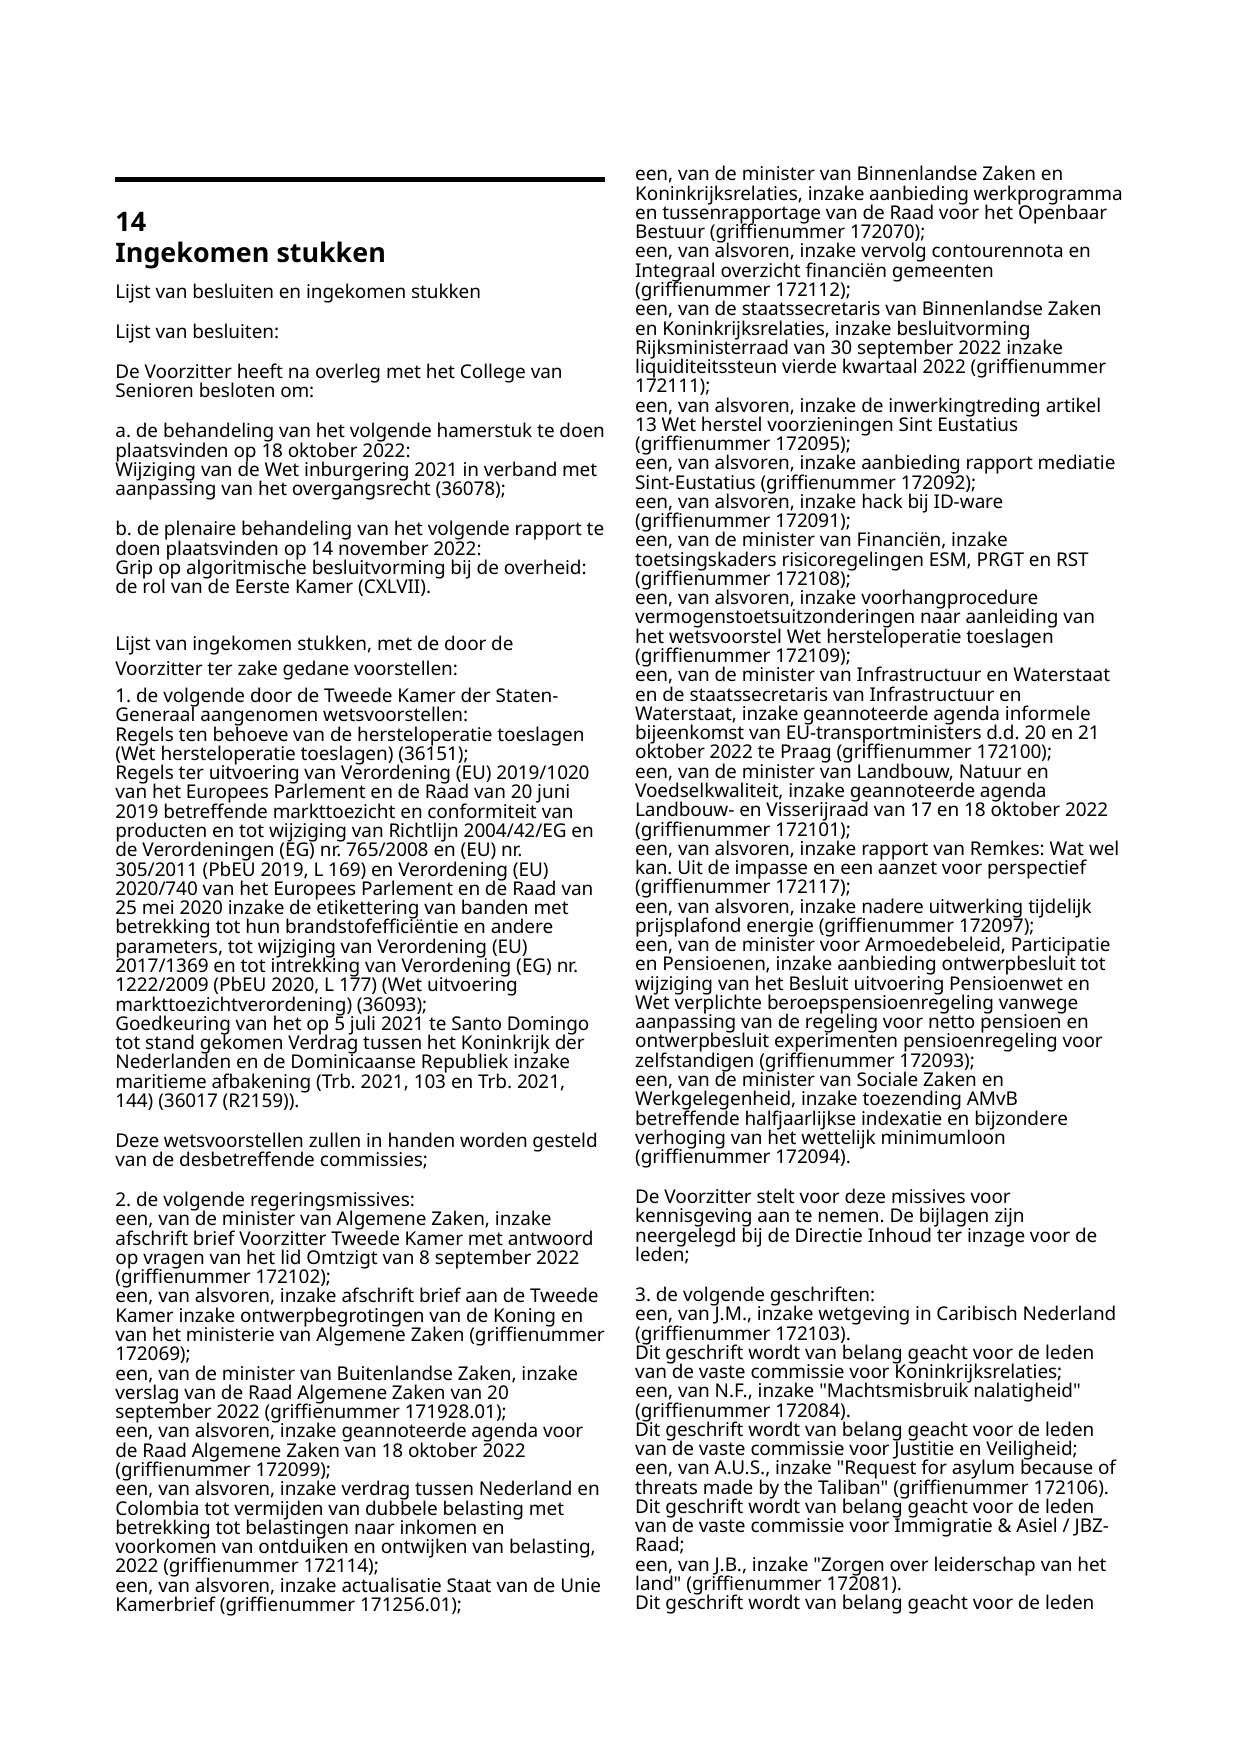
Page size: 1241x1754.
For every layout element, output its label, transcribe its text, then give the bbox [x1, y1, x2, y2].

text een, van alsvoren, inzake verdrag tussen Nederland en Colombia tot vermijden van dubbele belasting met betrekking tot belastingen naar inkomen en voorkomen van ontduiken en ontwijken van belasting, 2022 (griffienummer 172114); [115, 1480, 605, 1577]
text een, van J.M., inzake wetgeving in Caribisch Nederland (griffienummer 172103). [635, 1305, 1125, 1344]
text een, van alsvoren, inzake vervolg contourennota en Integraal overzicht financiën gemeenten (griffienummer 172112); [635, 242, 1125, 300]
text Regels ten behoeve van de hersteloperatie toeslagen (Wet hersteloperatie toeslagen) (36151); [115, 726, 605, 764]
text Deze wetsvoorstellen zullen in handen worden gesteld van de desbetreffende commissies; [115, 1132, 605, 1170]
text Dit geschrift wordt van belang geacht voor de leden van de vaste commissie voor Justitie en Veiligheid; [635, 1421, 1125, 1459]
text een, van A.U.S., inzake "Request for asylum because of threats made by the Taliban" (griffienummer 172106). [635, 1459, 1125, 1498]
text Grip op algoritmische besluitvorming bij de overheid: de rol van de Eerste Kamer (CXLVII). [115, 559, 605, 597]
text een, van de minister van Financiën, inzake toetsingskaders risicoregelingen ESM, PRGT en RST (griffienummer 172108); [635, 531, 1125, 589]
text 2. de volgende regeringsmissives: [115, 1191, 605, 1210]
text 14 [115, 203, 605, 239]
text een, van de minister voor Armoedebeleid, Participatie en Pensioenen, inzake aanbieding ontwerpbesluit tot wijziging van het Besluit uitvoering Pensioenwet en Wet verplichte beroepspensioenregeling vanwege aanpassing van de regeling voor netto pensioen en ontwerpbesluit experimenten pensioenregeling voor zelfstandigen (griffienummer 172093); [635, 936, 1125, 1071]
text Lijst van besluiten en ingekomen stukken [115, 283, 605, 302]
text een, van N.F., inzake "Machtsmisbruik nalatigheid" (griffienummer 172084). [635, 1382, 1125, 1421]
text Regels ter uitvoering van Verordening (EU) 2019/1020 van het Europees Parlement en de Raad van 20 juni 2019 betreffende markttoezicht en conformiteit van producten en tot wijziging van Richtlijn 2004/42/EG en de Verordeningen (EG) nr. 765/2008 en (EU) nr. 305/2011 (PbEU 2019, L 169) en Verordening (EU) 2020/740 van het Europees Parlement en de Raad van 25 mei 2020 inzake de etikettering van banden met betrekking tot hun brandstofefficiëntie en andere parameters, tot wijziging van Verordening (EU) 2017/1369 en tot intrekking van Verordening (EG) nr. 1222/2009 (PbEU 2020, L 177) (Wet uitvoering markttoezichtverordening) (36093); [115, 764, 605, 1015]
text een, van de minister van Infrastructuur en Waterstaat en de staatssecretaris van Infrastructuur en Waterstaat, inzake geannoteerde agenda informele bijeenkomst van EU-transportministers d.d. 20 en 21 oktober 2022 te Praag (griffienummer 172100); [635, 666, 1125, 763]
text Dit geschrift wordt van belang geacht voor de leden van de vaste commissie voor Koninkrijksrelaties; [635, 1344, 1125, 1382]
text een, van de minister van Sociale Zaken en Werkgelegenheid, inzake toezending AMvB betreffende halfjaarlijkse indexatie en bijzondere verhoging van het wettelijk minimumloon (griffienummer 172094). [635, 1071, 1125, 1167]
text een, van de minister van Buitenlandse Zaken, inzake verslag van de Raad Algemene Zaken van 20 september 2022 (griffienummer 171928.01); [115, 1364, 605, 1422]
text een, van alsvoren, inzake aanbieding rapport mediatie Sint-Eustatius (griffienummer 172092); [635, 454, 1125, 493]
text a. de behandeling van het volgende hamerstuk te doen plaatsvinden op 18 oktober 2022: [115, 422, 605, 461]
text Ingekomen stukken [115, 239, 605, 283]
text een, van alsvoren, inzake actualisatie Staat van de Unie Kamerbrief (griffienummer 171256.01); [115, 1577, 605, 1615]
text een, van de staatssecretaris van Binnenlandse Zaken en Koninkrijksrelaties, inzake besluitvorming Rijksministerraad van 30 september 2022 inzake liquiditeitssteun vierde kwartaal 2022 (griffienummer 172111); [635, 300, 1125, 397]
text Wijziging van de Wet inburgering 2021 in verband met aanpassing van het overgangsrecht (36078); [115, 461, 605, 499]
text Dit geschrift wordt van belang geacht voor de leden [635, 1594, 1125, 1613]
text De Voorzitter stelt voor deze missives voor kennisgeving aan te nemen. De bijlagen zijn neergelegd bij de Directie Inhoud ter inzage voor de leden; [635, 1188, 1125, 1265]
text Goedkeuring van het op 5 juli 2021 te Santo Domingo tot stand gekomen Verdrag tussen het Koninkrijk der Nederlanden en de Dominicaanse Republiek inzake maritieme afbakening (Trb. 2021, 103 en Trb. 2021, 144) (36017 (R2159)). [115, 1015, 605, 1111]
text een, van de minister van Binnenlandse Zaken en Koninkrijksrelaties, inzake aanbieding werkprogramma en tussenrapportage van de Raad voor het Openbaar Bestuur (griffienummer 172070); [635, 165, 1125, 242]
text een, van alsvoren, inzake de inwerkingtreding artikel 13 Wet herstel voorzieningen Sint Eustatius (griffienummer 172095); [635, 397, 1125, 454]
text een, van alsvoren, inzake afschrift brief aan de Tweede Kamer inzake ontwerpbegrotingen van de Koning en van het ministerie van Algemene Zaken (griffienummer 172069); [115, 1287, 605, 1364]
text een, van J.B., inzake "Zorgen over leiderschap van het land" (griffienummer 172081). [635, 1556, 1125, 1594]
text een, van alsvoren, inzake nadere uitwerking tijdelijk prijsplafond energie (griffienummer 172097); [635, 898, 1125, 936]
text een, van alsvoren, inzake voorhangprocedure vermogenstoetsuitzonderingen naar aanleiding van het wetsvoorstel Wet hersteloperatie toeslagen (griffienummer 172109); [635, 589, 1125, 666]
text De Voorzitter heeft na overleg met het College van Senioren besloten om: [115, 363, 605, 402]
text een, van de minister van Landbouw, Natuur en Voedselkwaliteit, inzake geannoteerde agenda Landbouw- en Visserijraad van 17 en 18 oktober 2022 (griffienummer 172101); [635, 763, 1125, 840]
text een, van alsvoren, inzake rapport van Remkes: Wat wel kan. Uit de impasse en een aanzet voor perspectief (griffienummer 172117); [635, 840, 1125, 898]
text een, van alsvoren, inzake geannoteerde agenda voor de Raad Algemene Zaken van 18 oktober 2022 (griffienummer 172099); [115, 1422, 605, 1480]
text een, van de minister van Algemene Zaken, inzake afschrift brief Voorzitter Tweede Kamer met antwoord op vragen van het lid Omtzigt van 8 september 2022 (griffienummer 172102); [115, 1210, 605, 1287]
text 1. de volgende door de Tweede Kamer der Staten-Generaal aangenomen wetsvoorstellen: [115, 687, 605, 726]
text Dit geschrift wordt van belang geacht voor de leden van de vaste commissie voor Immigratie & Asiel / JBZ-Raad; [635, 1498, 1125, 1556]
text b. de plenaire behandeling van het volgende rapport te doen plaatsvinden op 14 november 2022: [115, 520, 605, 559]
text Lijst van besluiten: [115, 323, 605, 342]
text een, van alsvoren, inzake hack bij ID-ware (griffienummer 172091); [635, 493, 1125, 531]
text 3. de volgende geschriften: [635, 1286, 1125, 1305]
text Lijst van ingekomen stukken, met de door de Voorzitter ter zake gedane voorstellen: [115, 630, 605, 681]
